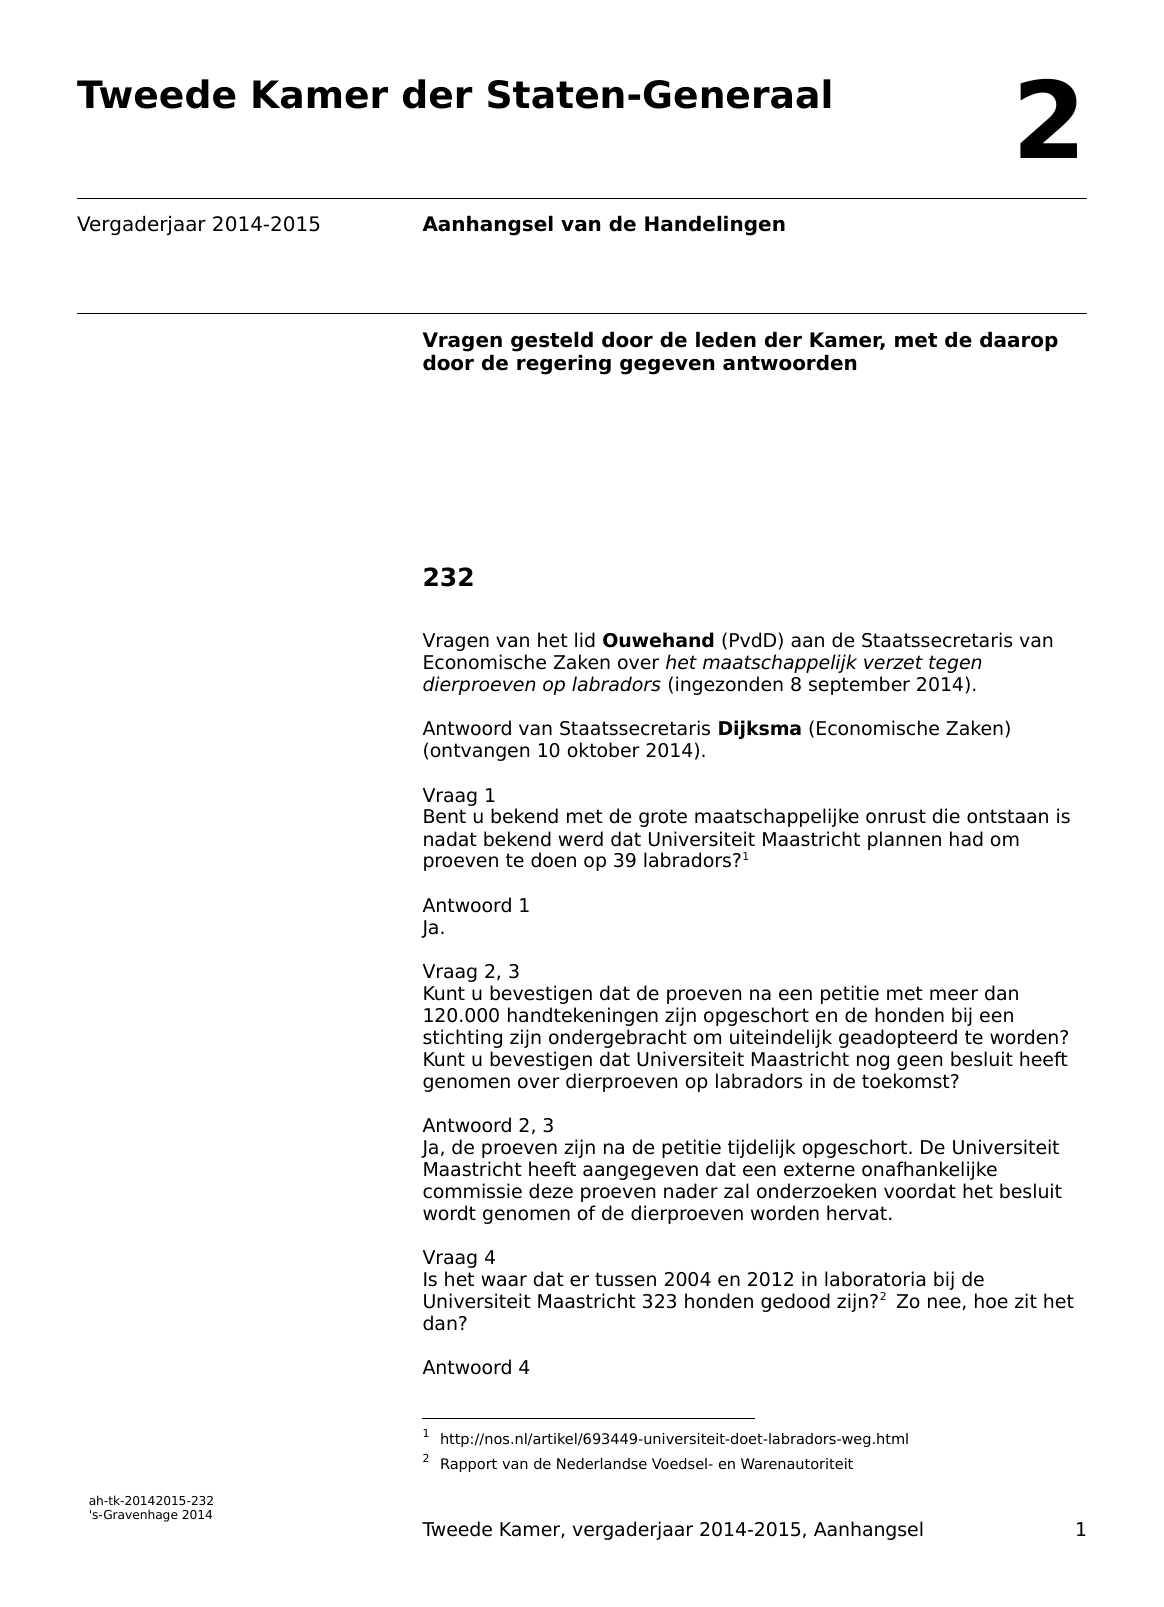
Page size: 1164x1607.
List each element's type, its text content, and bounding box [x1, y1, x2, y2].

text Antwoord 4 [422, 1357, 1087, 1379]
text Antwoord van Staatssecretaris Dijksma (Economische Zaken) (ontvangen 10 oktober 2014). [422, 718, 1087, 762]
text Ja, de proeven zijn na de petitie tijdelijk opgeschort. De Universiteit Maastricht heeft aangegeven dat een externe onafhankelijke commissie deze proeven nader zal onderzoeken voordat het besluit wordt genomen of de dierproeven worden hervat. [422, 1137, 1087, 1225]
text Vraag 1 [422, 784, 1087, 806]
table_cell Vragen gesteld door de leden der Kamer, met de daarop door de regering gegeven antwoorden [422, 314, 1087, 375]
text Vragen van het lid Ouwehand (PvdD) aan de Staatssecretaris van Economische Zaken over het maatschappelijk verzet tegen dierproeven op labradors (ingezonden 8 september 2014). [422, 630, 1087, 696]
text Antwoord 2, 3 [422, 1115, 1087, 1137]
table_cell Aanhangsel van de Handelingen [422, 199, 1087, 313]
text ah-tk-20142015-232 [88, 1494, 323, 1508]
text Kunt u bevestigen dat Universiteit Maastricht nog geen besluit heeft genomen over dierproeven op labradors in de toekomst? [422, 1049, 1087, 1093]
text Rapport van de Nederlandse Voedsel- en Warenautoriteit [422, 1452, 1087, 1474]
text 232 [422, 563, 1087, 592]
text 's-Gravenhage 2014 [88, 1508, 323, 1522]
text Antwoord 1 [422, 894, 1087, 917]
text Ja. [422, 917, 1087, 938]
table_header 2 [886, 59, 1087, 198]
table_cell Vergaderjaar 2014-2015 [77, 199, 422, 313]
text Kunt u bevestigen dat de proeven na een petitie met meer dan 120.000 handtekeningen zijn opgeschort en de honden bij een stichting zijn ondergebracht om uiteindelijk geadopteerd te worden? [422, 983, 1087, 1049]
text Is het waar dat er tussen 2004 en 2012 in laboratoria bij de Universiteit Maastricht 323 honden gedood zijn? Zo nee, hoe zit het dan? [422, 1269, 1087, 1335]
table_header Tweede Kamer der Staten-Generaal [77, 59, 886, 198]
text Bent u bekend met de grote maatschappelijke onrust die ontstaan is nadat bekend werd dat Universiteit Maastricht plannen had om proeven te doen op 39 labradors? [422, 806, 1087, 872]
text Vraag 4 [422, 1247, 1087, 1269]
text Vraag 2, 3 [422, 961, 1087, 983]
text http://nos.nl/artikel/693449-universiteit-doet-labradors-weg.html [422, 1427, 1087, 1449]
table_cell [77, 314, 422, 375]
